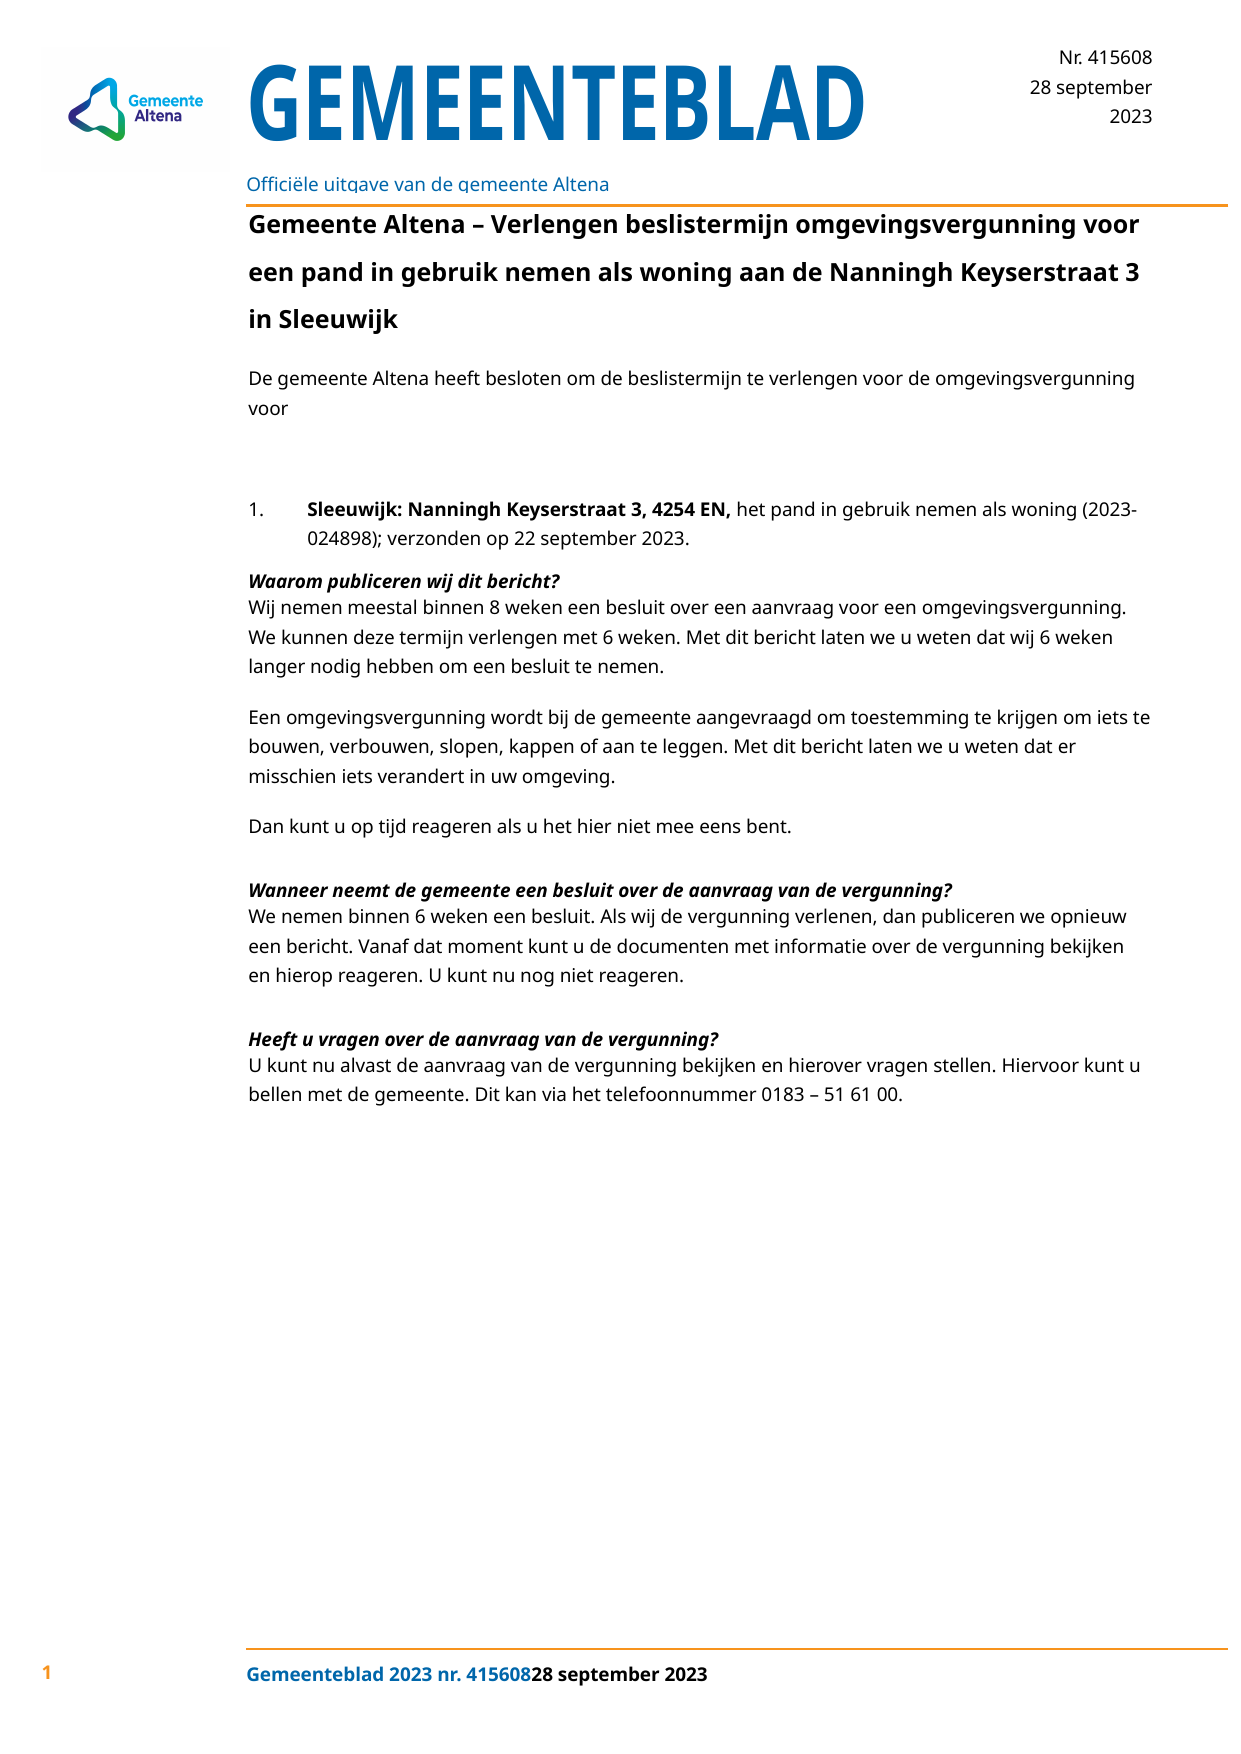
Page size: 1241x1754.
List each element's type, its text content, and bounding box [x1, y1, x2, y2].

text U kunt nu alvast de aanvraag van de vergunning bekijken en hierover vragen stellen. Hiervoor kunt u bellen met de gemeente. Dit kan via het telefoonnummer 0183 – 51 61 00. [248, 1052, 1152, 1107]
text Wij nemen meestal binnen 8 weken een besluit over een aanvraag voor een omgevingsvergunning. We kunnen deze termijn verlengen met 6 weken. Met dit bericht laten we u weten dat wij 6 weken langer nodig hebben om een besluit te nemen. [248, 594, 1152, 679]
text Heeft u vragen over de aanvraag van de vergunning? [248, 1026, 1152, 1052]
text De gemeente Altena heeft besloten om de beslistermijn te verlengen voor de omgevingsvergunning voor [248, 366, 1152, 421]
list Sleeuwijk: Nanningh Keyserstraat 3, 4254 EN, het pand in gebruik nemen als woning (2023-024898); verzonden op 22 september 2023. [248, 496, 1152, 551]
text Gemeente Altena – Verlengen beslistermijn omgevingsvergunning voor een pand in gebruik nemen als woning aan de Nanningh Keyserstraat 3 in Sleeuwijk [248, 207, 1152, 336]
text Wanneer neemt de gemeente een besluit over de aanvraag van de vergunning? [248, 877, 1152, 903]
picture [41, 47, 231, 172]
text We nemen binnen 6 weken een besluit. Als wij de vergunning verlenen, dan publiceren we opnieuw een bericht. Vanaf dat moment kunt u de documenten met informatie over de vergunning bekijken en hierop reageren. U kunt nu nog niet reageren. [248, 903, 1152, 988]
text Dan kunt u op tijd reageren als u het hier niet mee eens bent. [248, 813, 1152, 839]
text Een omgevingsvergunning wordt bij de gemeente aangevraagd om toestemming te krijgen om iets te bouwen, verbouwen, slopen, kappen of aan te leggen. Met dit bericht laten we u weten dat er misschien iets verandert in uw omgeving. [248, 704, 1152, 789]
text Waarom publiceren wij dit bericht? [248, 569, 1152, 594]
